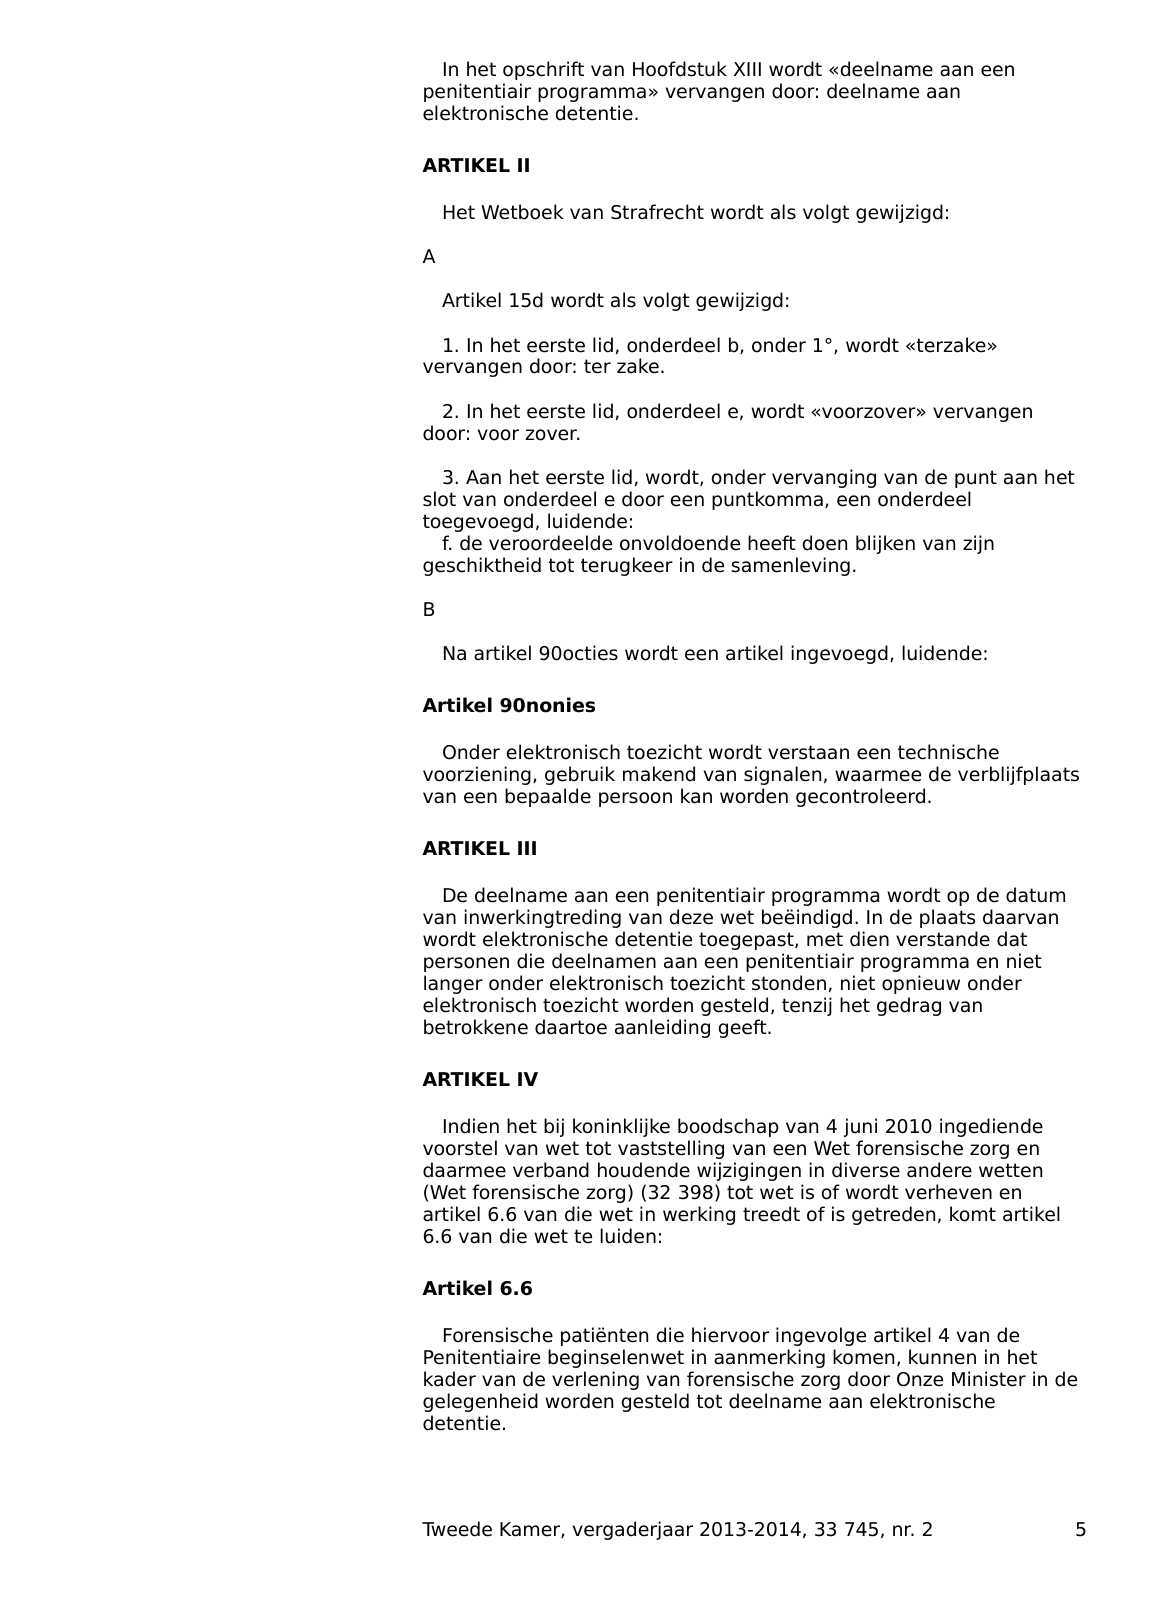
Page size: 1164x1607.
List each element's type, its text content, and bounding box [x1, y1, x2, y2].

text Het Wetboek van Strafrecht wordt als volgt gewijzigd: [422, 202, 1087, 224]
subtitle Artikel 6.6 [422, 1278, 1087, 1299]
text Forensische patiënten die hiervoor ingevolge artikel 4 van de Penitentiaire beginselenwet in aanmerking komen, kunnen in het kader van de verlening van forensische zorg door Onze Minister in de gelegenheid worden gesteld tot deelname aan elektronische detentie. [422, 1324, 1087, 1434]
text Indien het bij koninklijke boodschap van 4 juni 2010 ingediende voorstel van wet tot vaststelling van een Wet forensische zorg en daarmee verband houdende wijzigingen in diverse andere wetten (Wet forensische zorg) (32 398) tot wet is of wordt verheven en artikel 6.6 van die wet in werking treedt of is getreden, komt artikel 6.6 van die wet te luiden: [422, 1116, 1087, 1248]
text 2. In het eerste lid, onderdeel e, wordt «voorzover» vervangen door: voor zover. [422, 401, 1087, 444]
text B [422, 599, 1087, 621]
subtitle ARTIKEL III [422, 838, 1087, 860]
text f. de veroordeelde onvoldoende heeft doen blijken van zijn geschiktheid tot terugkeer in de samenleving. [422, 533, 1087, 577]
text Artikel 15d wordt als volgt gewijzigd: [422, 290, 1087, 312]
text Onder elektronisch toezicht wordt verstaan een technische voorziening, gebruik makend van signalen, waarmee de verblijfplaats van een bepaalde persoon kan worden gecontroleerd. [422, 742, 1087, 808]
text 1. In het eerste lid, onderdeel b, onder 1°, wordt «terzake» vervangen door: ter zake. [422, 334, 1087, 378]
subtitle Artikel 90nonies [422, 695, 1087, 717]
text De deelname aan een penitentiair programma wordt op de datum van inwerkingtreding van deze wet beëindigd. In de plaats daarvan wordt elektronische detentie toegepast, met dien verstande dat personen die deelnamen aan een penitentiair programma en niet langer onder elektronisch toezicht stonden, niet opnieuw onder elektronisch toezicht worden gesteld, tenzij het gedrag van betrokkene daartoe aanleiding geeft. [422, 885, 1087, 1039]
text A [422, 246, 1087, 268]
subtitle ARTIKEL II [422, 155, 1087, 177]
text 3. Aan het eerste lid, wordt, onder vervanging van de punt aan het slot van onderdeel e door een puntkomma, een onderdeel toegevoegd, luidende: [422, 467, 1087, 533]
text In het opschrift van Hoofdstuk XIII wordt «deelname aan een penitentiair programma» vervangen door: deelname aan elektronische detentie. [422, 59, 1087, 125]
subtitle ARTIKEL IV [422, 1069, 1087, 1091]
text Na artikel 90octies wordt een artikel ingevoegd, luidende: [422, 643, 1087, 665]
